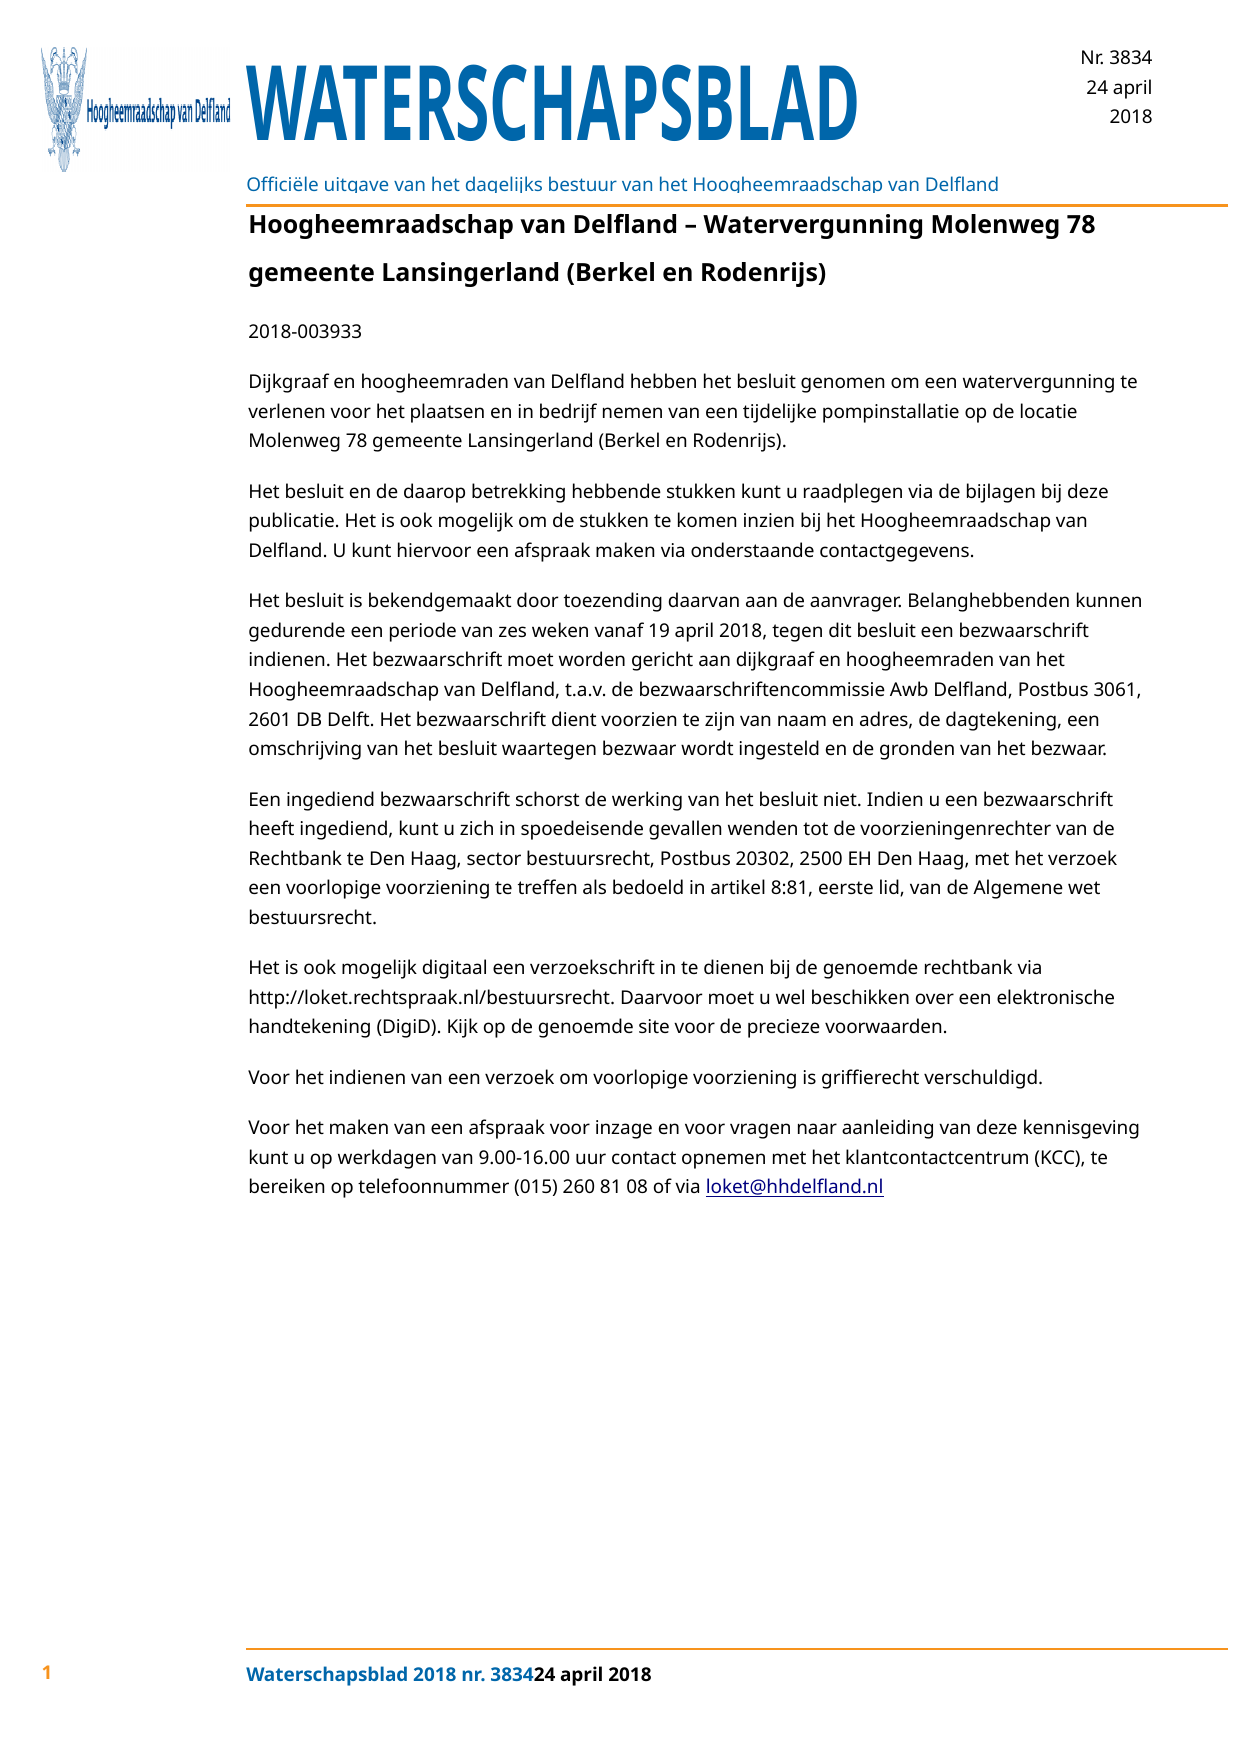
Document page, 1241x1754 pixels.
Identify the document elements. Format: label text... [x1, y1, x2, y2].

text Voor het maken van een afspraak voor inzage en voor vragen naar aanleiding van deze kennisgeving kunt u op werkdagen van 9.00-16.00 uur contact opnemen met het klantcontactcentrum (KCC), te bereiken op telefoonnummer (015) 260 81 08 of via loket@hhdelfland.nl [248, 1114, 1152, 1199]
text Een ingediend bezwaarschrift schorst de werking van het besluit niet. Indien u een bezwaarschrift heeft ingediend, kunt u zich in spoedeisende gevallen wenden tot de voorzieningenrechter van de Rechtbank te Den Haag, sector bestuursrecht, Postbus 20302, 2500 EH Den Haag, met het verzoek een voorlopige voorziening te treffen als bedoeld in artikel 8:81, eerste lid, van de Algemene wet bestuursrecht. [248, 786, 1152, 930]
text Het besluit en de daarop betrekking hebbende stukken kunt u raadplegen via de bijlagen bij deze publicatie. Het is ook mogelijk om de stukken te komen inzien bij het Hoogheemraadschap van Delfland. U kunt hiervoor een afspraak maken via onderstaande contactgegevens. [248, 478, 1152, 563]
text Het is ook mogelijk digitaal een verzoekschrift in te dienen bij de genoemde rechtbank via http://loket.rechtspraak.nl/bestuursrecht. Daarvoor moet u wel beschikken over een elektronische handtekening (DigiD). Kijk op de genoemde site voor de precieze voorwaarden. [248, 954, 1152, 1039]
text Dijkgraaf en hoogheemraden van Delfland hebben het besluit genomen om een watervergunning te verlenen voor het plaatsen en in bedrijf nemen van een tijdelijke pompinstallatie op de locatie Molenweg 78 gemeente Lansingerland (Berkel en Rodenrijs). [248, 368, 1152, 453]
text Voor het indienen van een verzoek om voorlopige voorziening is griffierecht verschuldigd. [248, 1064, 1152, 1090]
picture [41, 47, 231, 172]
text Hoogheemraadschap van Delfland – Watervergunning Molenweg 78 gemeente Lansingerland (Berkel en Rodenrijs) [248, 207, 1152, 288]
text Het besluit is bekendgemaakt door toezending daarvan aan de aanvrager. Belanghebbenden kunnen gedurende een periode van zes weken vanaf 19 april 2018, tegen dit besluit een bezwaarschrift indienen. Het bezwaarschrift moet worden gericht aan dijkgraaf en hoogheemraden van het Hoogheemraadschap van Delfland, t.a.v. de bezwaarschriftencommissie Awb Delfland, Postbus 3061, 2601 DB Delft. Het bezwaarschrift dient voorzien te zijn van naam en adres, de dagtekening, een omschrijving van het besluit waartegen bezwaar wordt ingesteld en de gronden van het bezwaar. [248, 587, 1152, 761]
text 2018-003933 [248, 318, 1152, 344]
